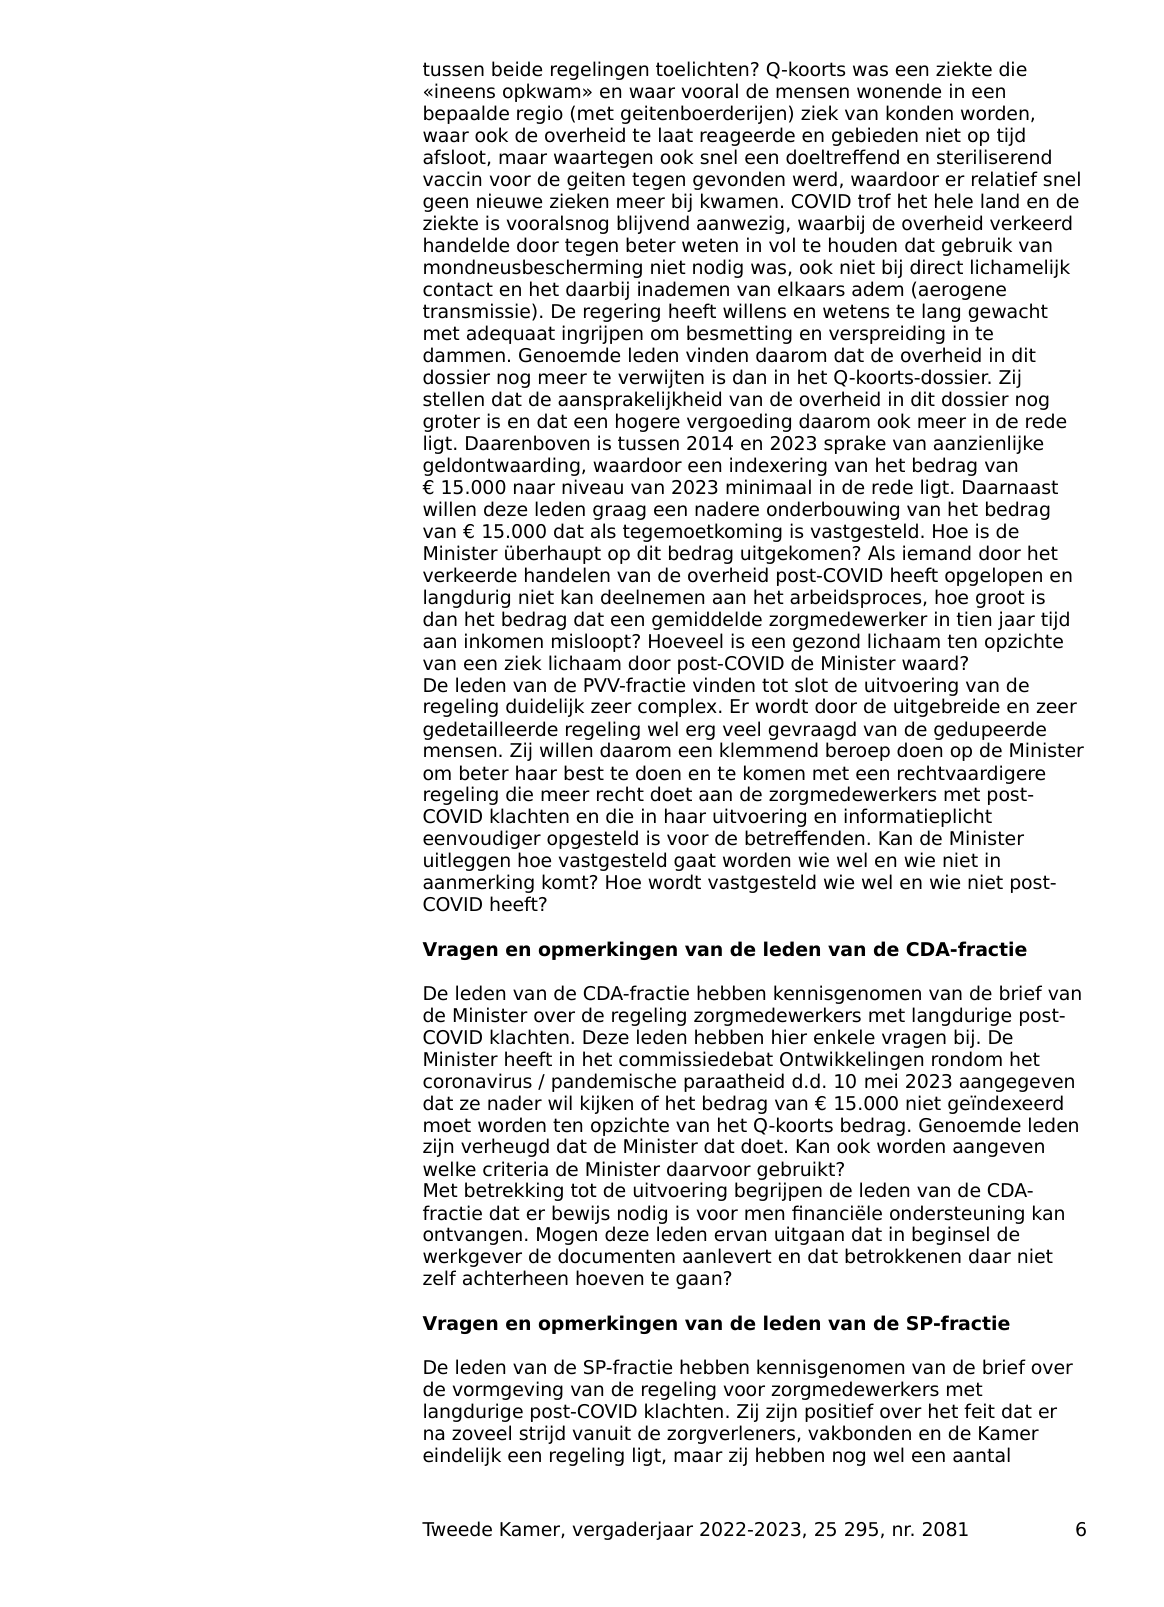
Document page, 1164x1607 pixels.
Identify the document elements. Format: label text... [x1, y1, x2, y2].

text tussen beide regelingen toelichten? Q-koorts was een ziekte die «ineens opkwam» en waar vooral de mensen wonende in een bepaalde regio (met geitenboerderijen) ziek van konden worden, waar ook de overheid te laat reageerde en gebieden niet op tijd afsloot, maar waartegen ook snel een doeltreffend en steriliserend vaccin voor de geiten tegen gevonden werd, waardoor er relatief snel geen nieuwe zieken meer bij kwamen. COVID trof het hele land en de ziekte is vooralsnog blijvend aanwezig, waarbij de overheid verkeerd handelde door tegen beter weten in vol te houden dat gebruik van mondneusbescherming niet nodig was, ook niet bij direct lichamelijk contact en het daarbij inademen van elkaars adem (aerogene transmissie). De regering heeft willens en wetens te lang gewacht met adequaat ingrijpen om besmetting en verspreiding in te dammen. Genoemde leden vinden daarom dat de overheid in dit dossier nog meer te verwijten is dan in het Q-koorts-dossier. Zij stellen dat de aansprakelijkheid van de overheid in dit dossier nog groter is en dat een hogere vergoeding daarom ook meer in de rede ligt. Daarenboven is tussen 2014 en 2023 sprake van aanzienlijke geldontwaarding, waardoor een indexering van het bedrag van € 15.000 naar niveau van 2023 minimaal in de rede ligt. Daarnaast willen deze leden graag een nadere onderbouwing van het bedrag van € 15.000 dat als tegemoetkoming is vastgesteld. Hoe is de Minister überhaupt op dit bedrag uitgekomen? Als iemand door het verkeerde handelen van de overheid post-COVID heeft opgelopen en langdurig niet kan deelnemen aan het arbeidsproces, hoe groot is dan het bedrag dat een gemiddelde zorgmedewerker in tien jaar tijd aan inkomen misloopt? Hoeveel is een gezond lichaam ten opzichte van een ziek lichaam door post-COVID de Minister waard? [422, 59, 1087, 674]
text Met betrekking tot de uitvoering begrijpen de leden van de CDA-fractie dat er bewijs nodig is voor men financiële ondersteuning kan ontvangen. Mogen deze leden ervan uitgaan dat in beginsel de werkgever de documenten aanlevert en dat betrokkenen daar niet zelf achterheen hoeven te gaan? [422, 1180, 1087, 1290]
text De leden van de SP-fractie hebben kennisgenomen van de brief over de vormgeving van de regeling voor zorgmedewerkers met langdurige post-COVID klachten. Zij zijn positief over het feit dat er na zoveel strijd vanuit de zorgverleners, vakbonden en de Kamer eindelijk een regeling ligt, maar zij hebben nog wel een aantal [422, 1357, 1087, 1467]
subtitle Vragen en opmerkingen van de leden van de CDA-fractie [422, 938, 1087, 960]
text De leden van de PVV-fractie vinden tot slot de uitvoering van de regeling duidelijk zeer complex. Er wordt door de uitgebreide en zeer gedetailleerde regeling wel erg veel gevraagd van de gedupeerde mensen. Zij willen daarom een klemmend beroep doen op de Minister om beter haar best te doen en te komen met een rechtvaardigere regeling die meer recht doet aan de zorgmedewerkers met post-COVID klachten en die in haar uitvoering en informatieplicht eenvoudiger opgesteld is voor de betreffenden. Kan de Minister uitleggen hoe vastgesteld gaat worden wie wel en wie niet in aanmerking komt? Hoe wordt vastgesteld wie wel en wie niet post-COVID heeft? [422, 674, 1087, 916]
subtitle Vragen en opmerkingen van de leden van de SP-fractie [422, 1312, 1087, 1334]
text De leden van de CDA-fractie hebben kennisgenomen van de brief van de Minister over de regeling zorgmedewerkers met langdurige post-COVID klachten. Deze leden hebben hier enkele vragen bij. De Minister heeft in het commissiedebat Ontwikkelingen rondom het coronavirus / pandemische paraatheid d.d. 10 mei 2023 aangegeven dat ze nader wil kijken of het bedrag van € 15.000 niet geïndexeerd moet worden ten opzichte van het Q-koorts bedrag. Genoemde leden zijn verheugd dat de Minister dat doet. Kan ook worden aangeven welke criteria de Minister daarvoor gebruikt? [422, 983, 1087, 1180]
